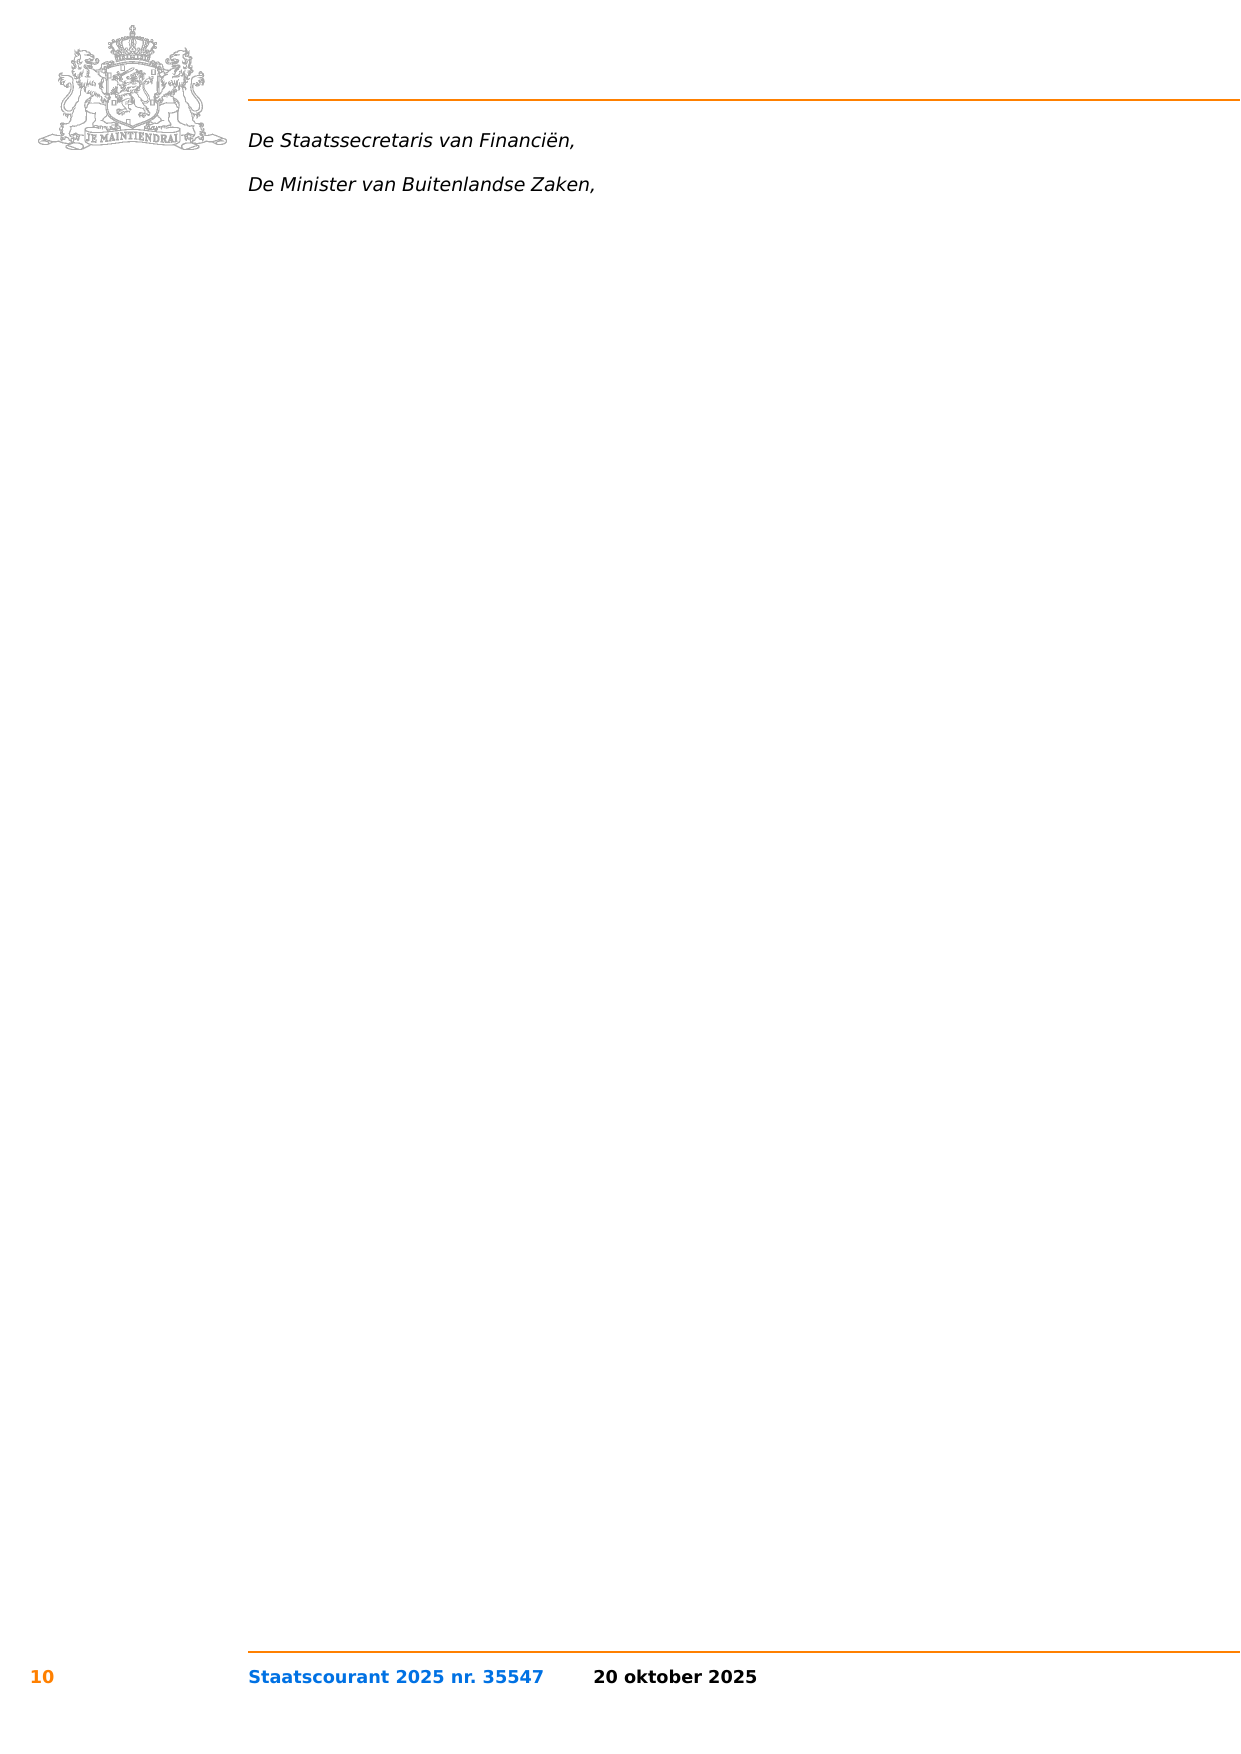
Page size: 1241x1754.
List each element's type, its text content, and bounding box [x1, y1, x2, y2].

text De Minister van Buitenlandse Zaken, [248, 174, 1163, 196]
text De Staatssecretaris van Financiën, [248, 130, 1163, 152]
picture [38, 25, 227, 150]
